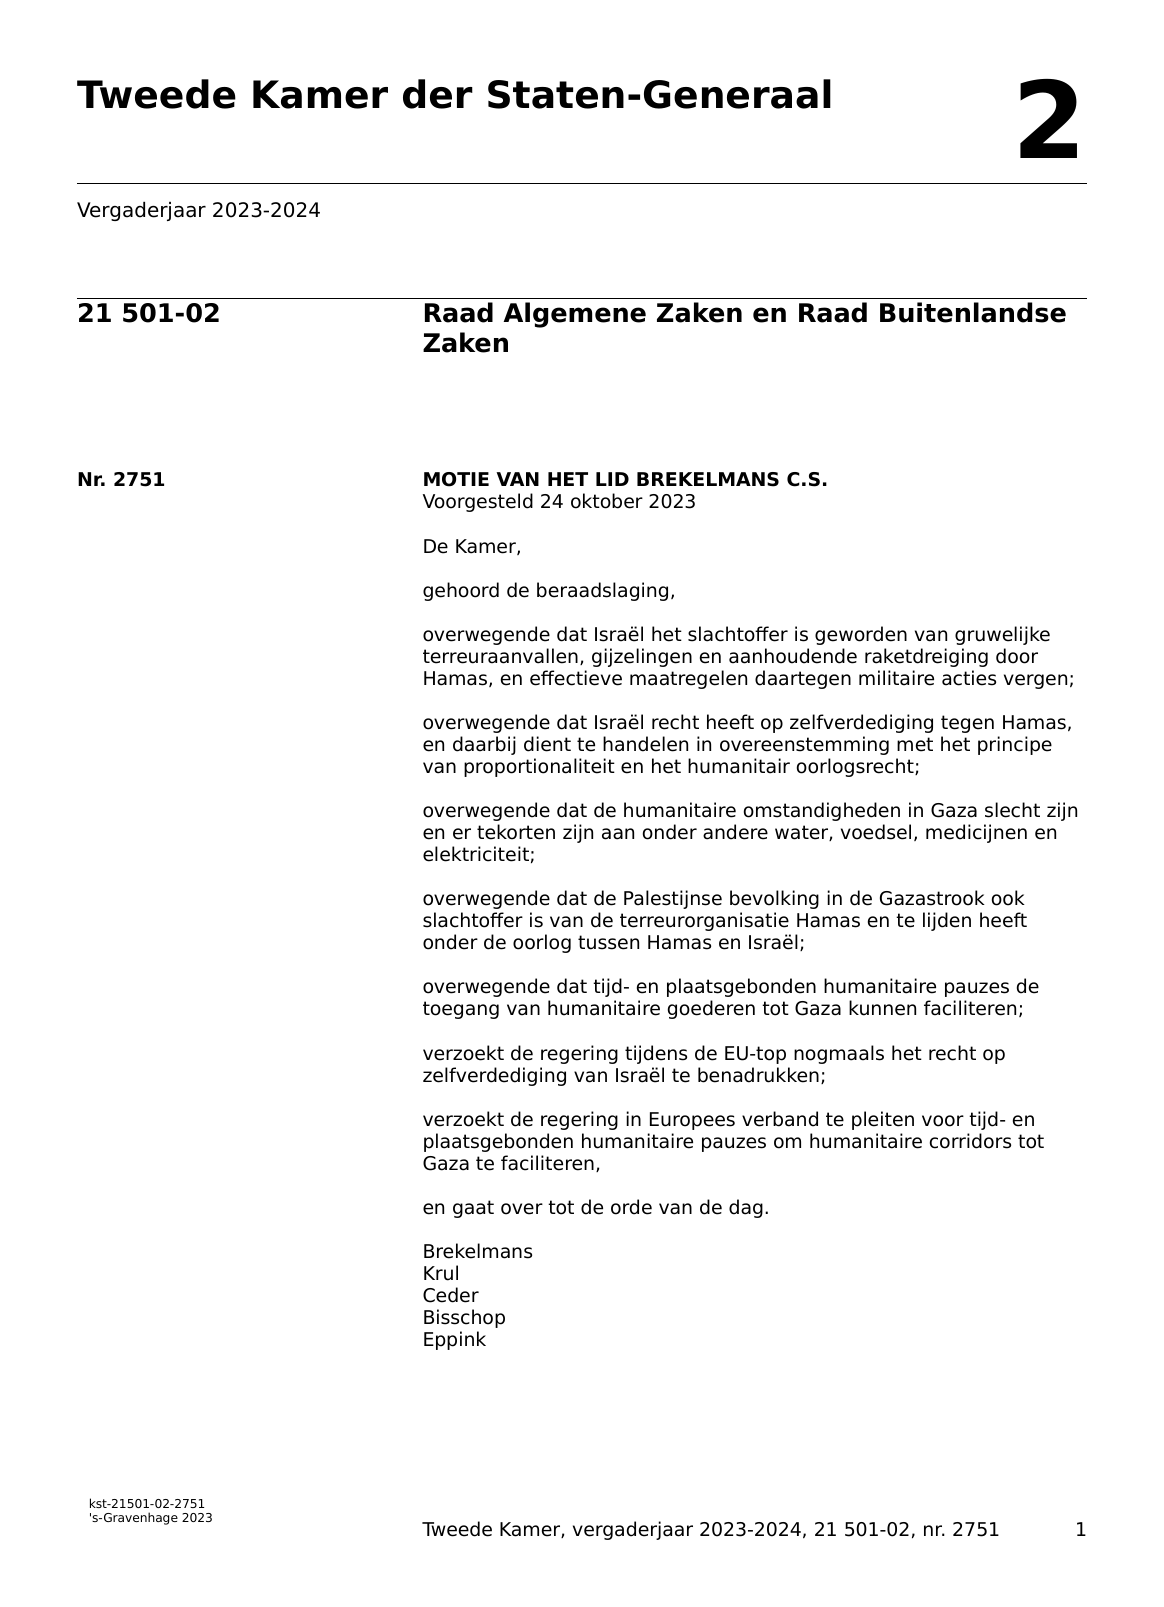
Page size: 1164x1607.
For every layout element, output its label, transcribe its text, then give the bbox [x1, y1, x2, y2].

text Brekelmans [422, 1241, 1087, 1263]
text overwegende dat de humanitaire omstandigheden in Gaza slecht zijn en er tekorten zijn aan onder andere water, voedsel, medicijnen en elektriciteit; [422, 800, 1087, 866]
text De Kamer, [422, 536, 1087, 557]
text overwegende dat Israël het slachtoffer is geworden van gruwelijke terreuraanvallen, gijzelingen en aanhoudende raketdreiging door Hamas, en effectieve maatregelen daartegen militaire acties vergen; [422, 624, 1087, 690]
text overwegende dat de Palestijnse bevolking in de Gazastrook ook slachtoffer is van de terreurorganisatie Hamas en te lijden heeft onder de oorlog tussen Hamas en Israël; [422, 888, 1087, 954]
text Krul [422, 1263, 1087, 1285]
table_header Tweede Kamer der Staten-Generaal [77, 59, 886, 183]
subtitle Nr. 2751 MOTIE VAN HET LID BREKELMANS C.S. [77, 469, 1087, 491]
table_cell Vergaderjaar 2023-2024 [77, 184, 1087, 298]
text en gaat over tot de orde van de dag. [422, 1197, 1087, 1219]
text Eppink [422, 1329, 1087, 1351]
text gehoord de beraadslaging, [422, 580, 1087, 602]
text verzoekt de regering in Europees verband te pleiten voor tijd- en plaatsgebonden humanitaire pauzes om humanitaire corridors tot Gaza te faciliteren, [422, 1109, 1087, 1174]
text verzoekt de regering tijdens de EU-top nogmaals het recht op zelfverdediging van Israël te benadrukken; [422, 1042, 1087, 1086]
subtitle 21 501-02 Raad Algemene Zaken en Raad Buitenlandse Zaken [77, 299, 1087, 358]
text Ceder [422, 1285, 1087, 1307]
text 's-Gravenhage 2023 [88, 1511, 323, 1525]
text overwegende dat tijd- en plaatsgebonden humanitaire pauzes de toegang van humanitaire goederen tot Gaza kunnen faciliteren; [422, 976, 1087, 1020]
table_header 2 [886, 59, 1087, 183]
text kst-21501-02-2751 [88, 1497, 323, 1511]
text overwegende dat Israël recht heeft op zelfverdediging tegen Hamas, en daarbij dient te handelen in overeenstemming met het principe van proportionaliteit en het humanitair oorlogsrecht; [422, 712, 1087, 778]
text Bisschop [422, 1307, 1087, 1329]
text Voorgesteld 24 oktober 2023 [422, 491, 1087, 513]
